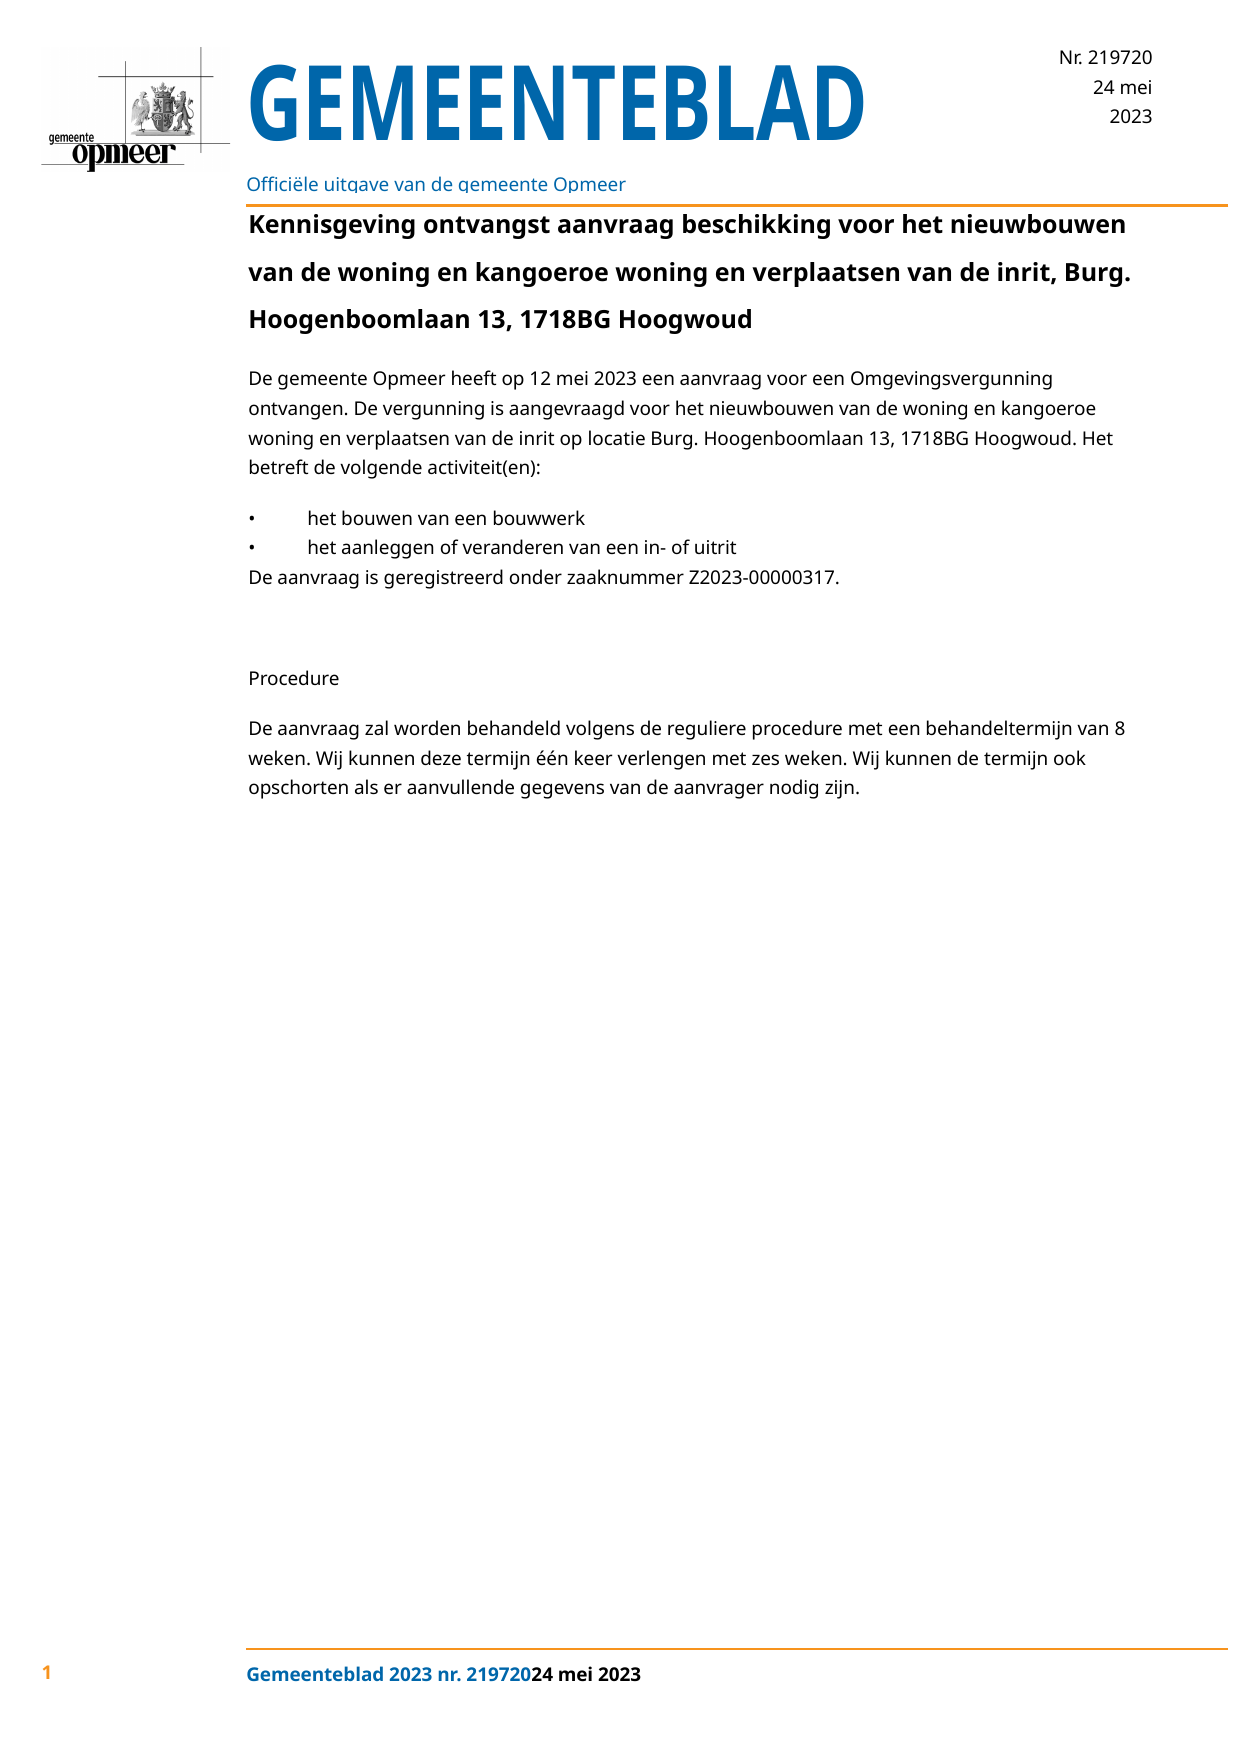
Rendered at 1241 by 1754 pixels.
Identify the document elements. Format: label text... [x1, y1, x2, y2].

list het aanleggen of veranderen van een in- of uitrit [248, 534, 1152, 560]
picture [41, 47, 231, 172]
text De aanvraag zal worden behandeld volgens de reguliere procedure met een behandeltermijn van 8 weken. Wij kunnen deze termijn één keer verlengen met zes weken. Wij kunnen de termijn ook opschorten als er aanvullende gegevens van de aanvrager nodig zijn. [248, 715, 1152, 800]
text Procedure [248, 665, 1152, 690]
list het bouwen van een bouwwerk [248, 505, 1152, 530]
text De aanvraag is geregistreerd onder zaaknummer Z2023-00000317. [248, 564, 1152, 589]
text De gemeente Opmeer heeft op 12 mei 2023 een aanvraag voor een Omgevingsvergunning ontvangen. De vergunning is aangevraagd voor het nieuwbouwen van de woning en kangoeroe woning en verplaatsen van de inrit op locatie Burg. Hoogenboomlaan 13, 1718BG Hoogwoud. Het betreft de volgende activiteit(en): [248, 366, 1152, 480]
text Kennisgeving ontvangst aanvraag beschikking voor het nieuwbouwen van de woning en kangoeroe woning en verplaatsen van de inrit, Burg. Hoogenboomlaan 13, 1718BG Hoogwoud [248, 207, 1152, 336]
